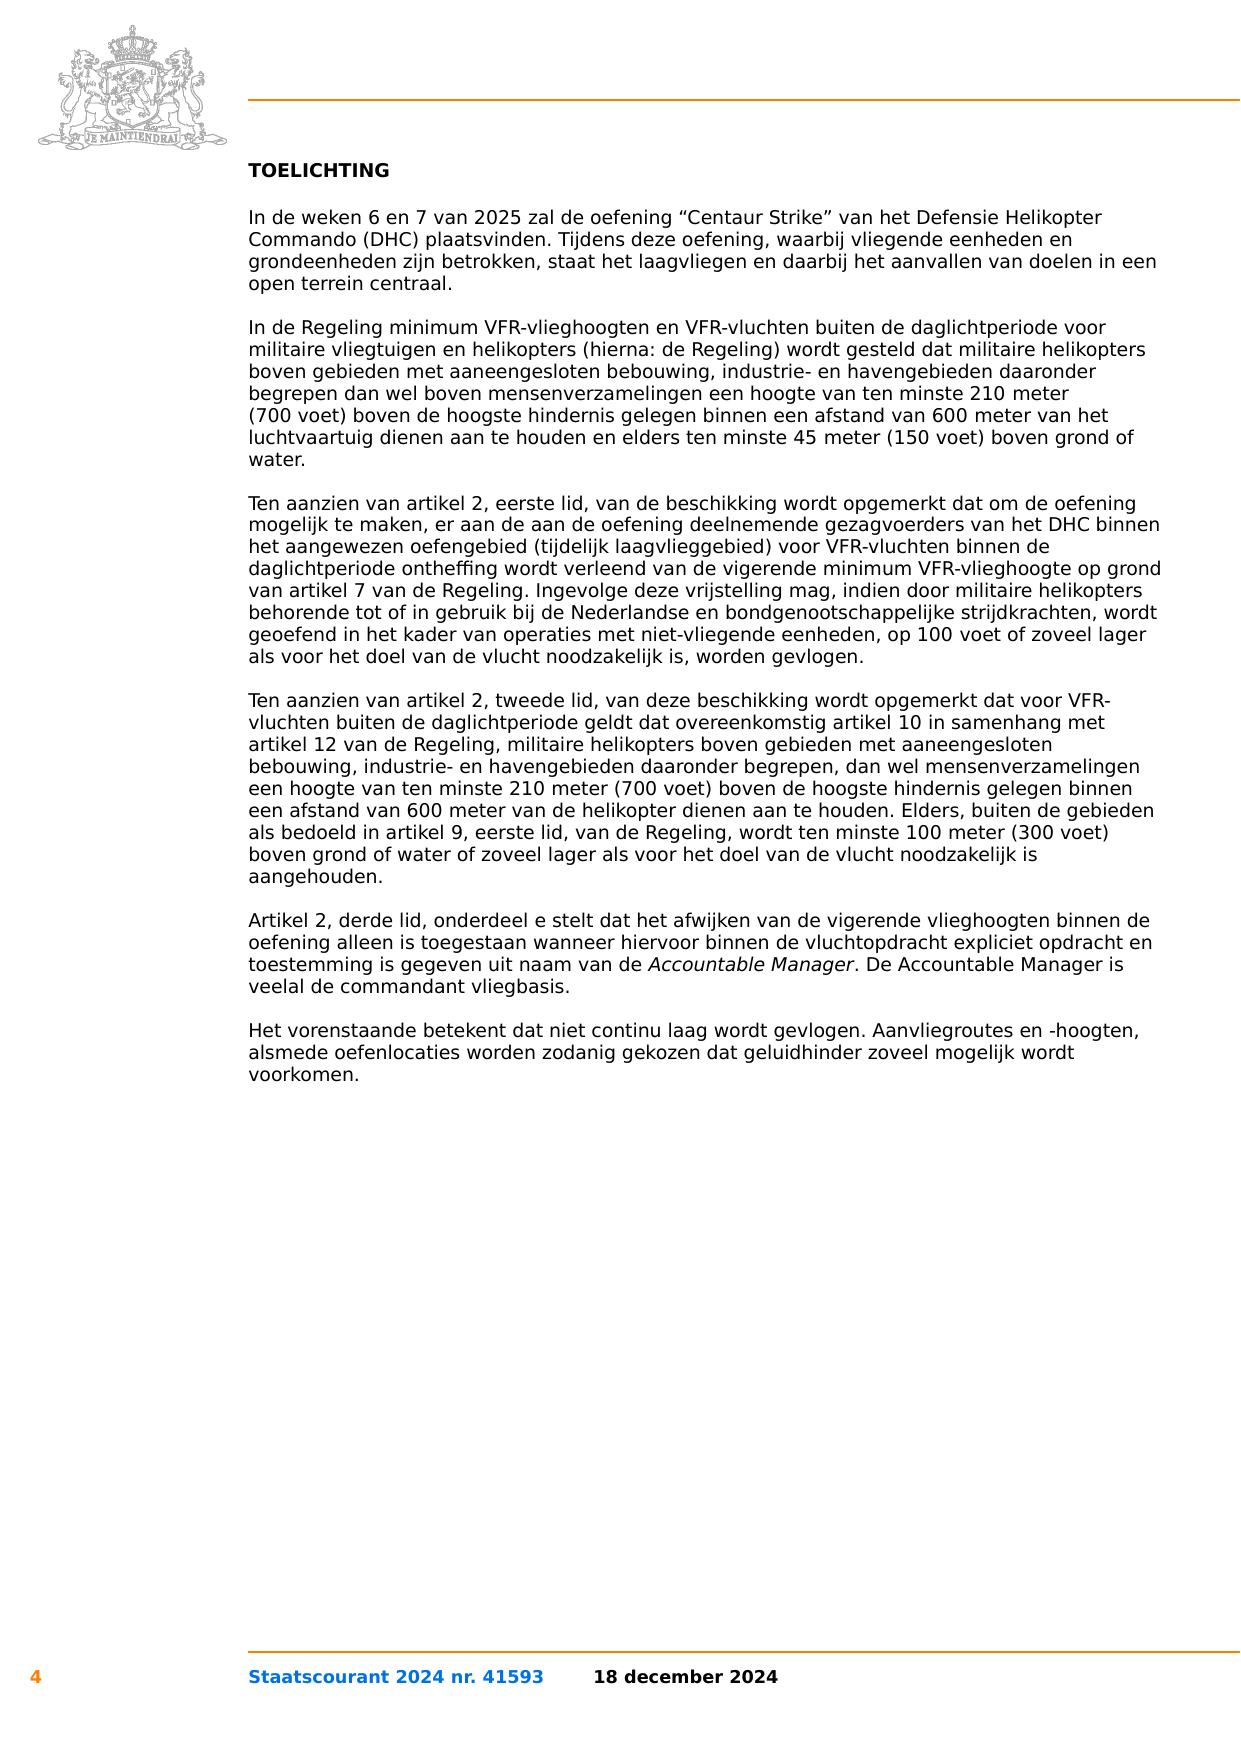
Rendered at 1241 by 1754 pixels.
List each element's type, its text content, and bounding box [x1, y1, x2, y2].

picture [38, 25, 227, 150]
text Artikel 2, derde lid, onderdeel e stelt dat het afwijken van de vigerende vlieghoogten binnen de oefening alleen is toegestaan wanneer hiervoor binnen de vluchtopdracht expliciet opdracht en toestemming is gegeven uit naam van de Accountable Manager. De Accountable Manager is veelal de commandant vliegbasis. [248, 910, 1163, 998]
text In de Regeling minimum VFR-vlieghoogten en VFR-vluchten buiten de daglichtperiode voor militaire vliegtuigen en helikopters (hierna: de Regeling) wordt gesteld dat militaire helikopters boven gebieden met aaneengesloten bebouwing, industrie- en havengebieden daaronder begrepen dan wel boven mensenverzamelingen een hoogte van ten minste 210 meter (700 voet) boven de hoogste hindernis gelegen binnen een afstand van 600 meter van het luchtvaartuig dienen aan te houden en elders ten minste 45 meter (150 voet) boven grond of water. [248, 317, 1163, 471]
subtitle TOELICHTING [248, 160, 1163, 182]
text Het vorenstaande betekent dat niet continu laag wordt gevlogen. Aanvliegroutes en -hoogten, alsmede oefenlocaties worden zodanig gekozen dat geluidhinder zoveel mogelijk wordt voorkomen. [248, 1019, 1163, 1086]
text In de weken 6 en 7 van 2025 zal de oefening “Centaur Strike” van het Defensie Helikopter Commando (DHC) plaatsvinden. Tijdens deze oefening, waarbij vliegende eenheden en grondeenheden zijn betrokken, staat het laagvliegen en daarbij het aanvallen van doelen in een open terrein centraal. [248, 207, 1163, 295]
text Ten aanzien van artikel 2, tweede lid, van deze beschikking wordt opgemerkt dat voor VFR-vluchten buiten de daglichtperiode geldt dat overeenkomstig artikel 10 in samenhang met artikel 12 van de Regeling, militaire helikopters boven gebieden met aaneengesloten bebouwing, industrie- en havengebieden daaronder begrepen, dan wel mensenverzamelingen een hoogte van ten minste 210 meter (700 voet) boven de hoogste hindernis gelegen binnen een afstand van 600 meter van de helikopter dienen aan te houden. Elders, buiten de gebieden als bedoeld in artikel 9, eerste lid, van de Regeling, wordt ten minste 100 meter (300 voet) boven grond of water of zoveel lager als voor het doel van de vlucht noodzakelijk is aangehouden. [248, 690, 1163, 888]
text Ten aanzien van artikel 2, eerste lid, van de beschikking wordt opgemerkt dat om de oefening mogelijk te maken, er aan de aan de oefening deelnemende gezagvoerders van het DHC binnen het aangewezen oefengebied (tijdelijk laagvlieggebied) voor VFR-vluchten binnen de daglichtperiode ontheffing wordt verleend van de vigerende minimum VFR-vlieghoogte op grond van artikel 7 van de Regeling. Ingevolge deze vrijstelling mag, indien door militaire helikopters behorende tot of in gebruik bij de Nederlandse en bondgenootschappelijke strijdkrachten, wordt geoefend in het kader van operaties met niet-vliegende eenheden, op 100 voet of zoveel lager als voor het doel van de vlucht noodzakelijk is, worden gevlogen. [248, 492, 1163, 668]
